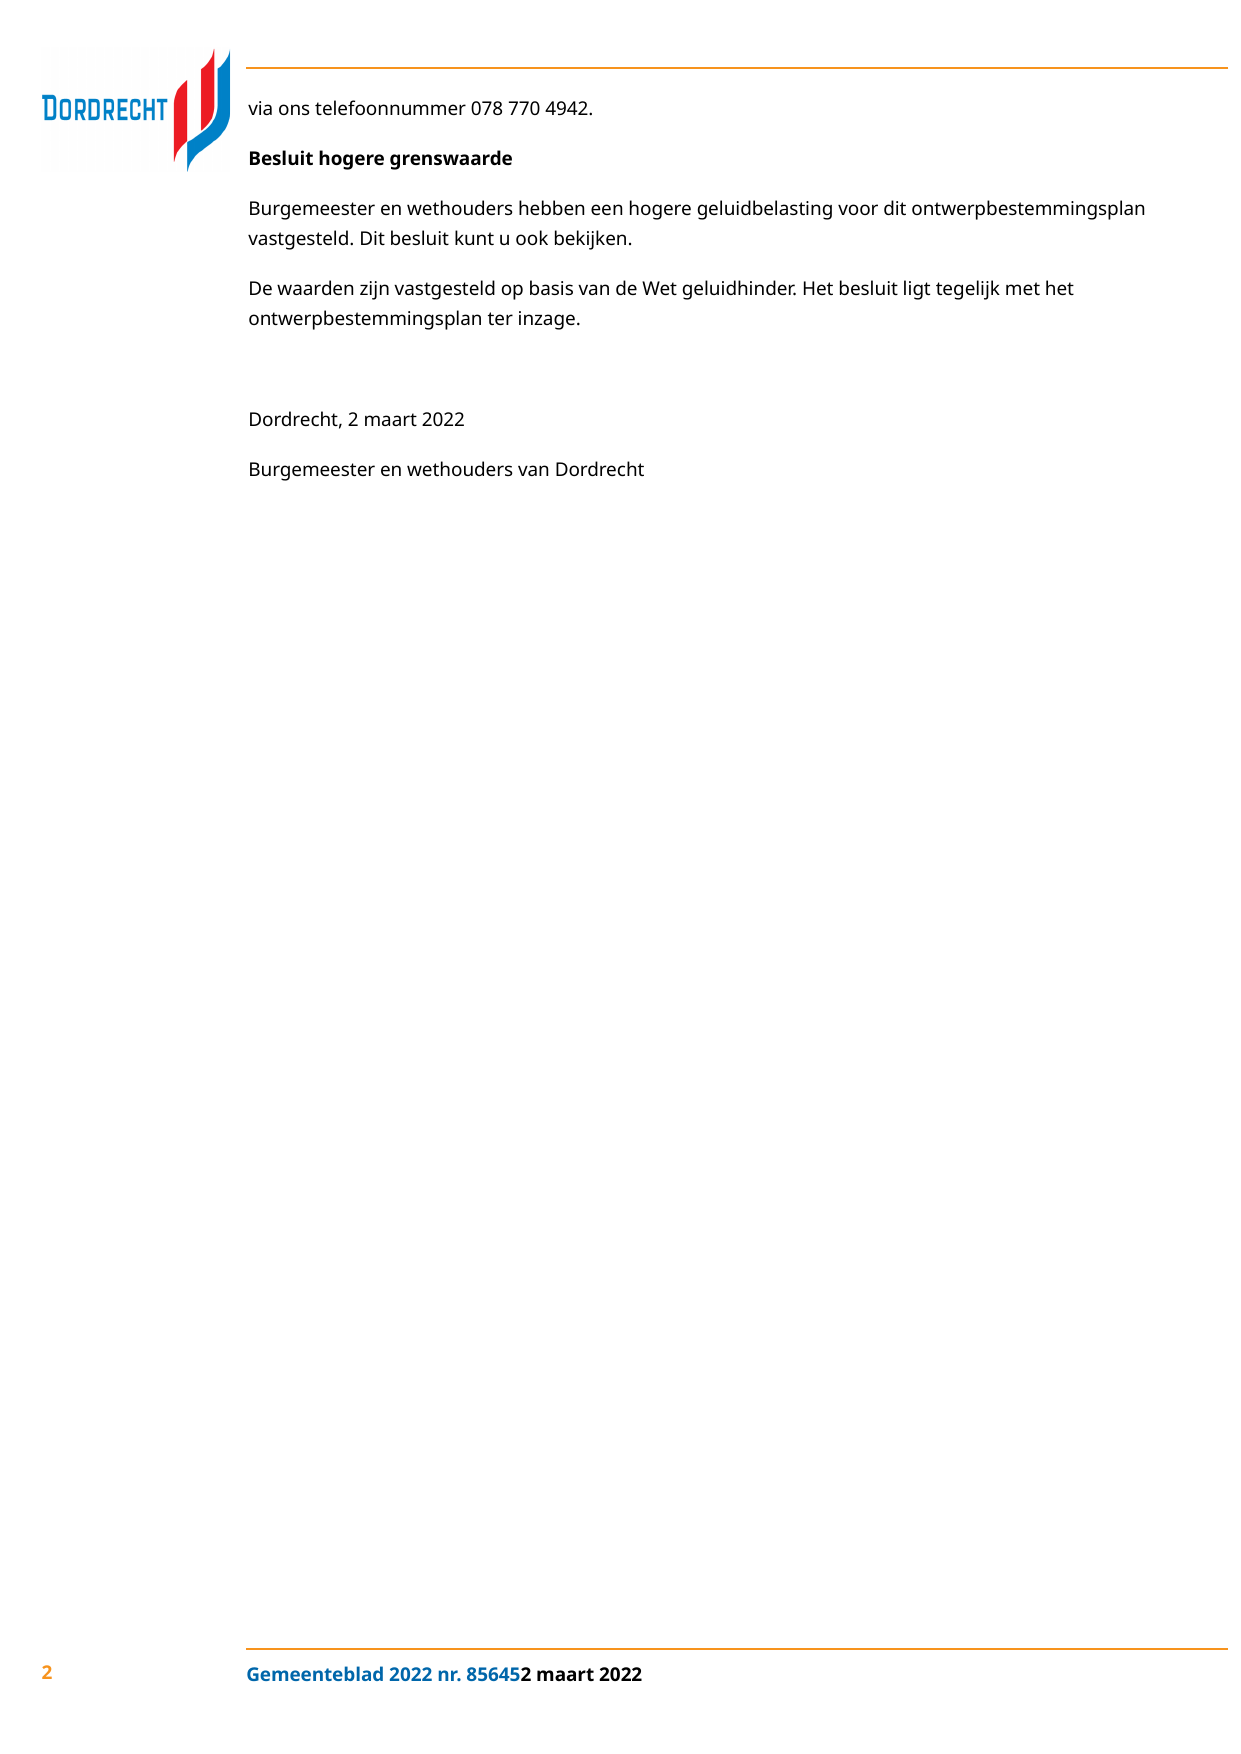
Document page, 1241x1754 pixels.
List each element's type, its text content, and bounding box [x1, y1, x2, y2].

text Besluit hogere grenswaarde [248, 145, 1152, 171]
text via ons telefoonnummer 078 770 4942. [248, 95, 1152, 121]
text De waarden zijn vastgesteld op basis van de Wet geluidhinder. Het besluit ligt tegelijk met het ontwerpbestemmingsplan ter inzage. [248, 276, 1152, 331]
text Burgemeester en wethouders hebben een hogere geluidbelasting voor dit ontwerpbestemmingsplan vastgesteld. Dit besluit kunt u ook bekijken. [248, 196, 1152, 251]
picture [41, 47, 231, 172]
text Burgemeester en wethouders van Dordrecht [248, 456, 1152, 482]
text Dordrecht, 2 maart 2022 [248, 406, 1152, 432]
